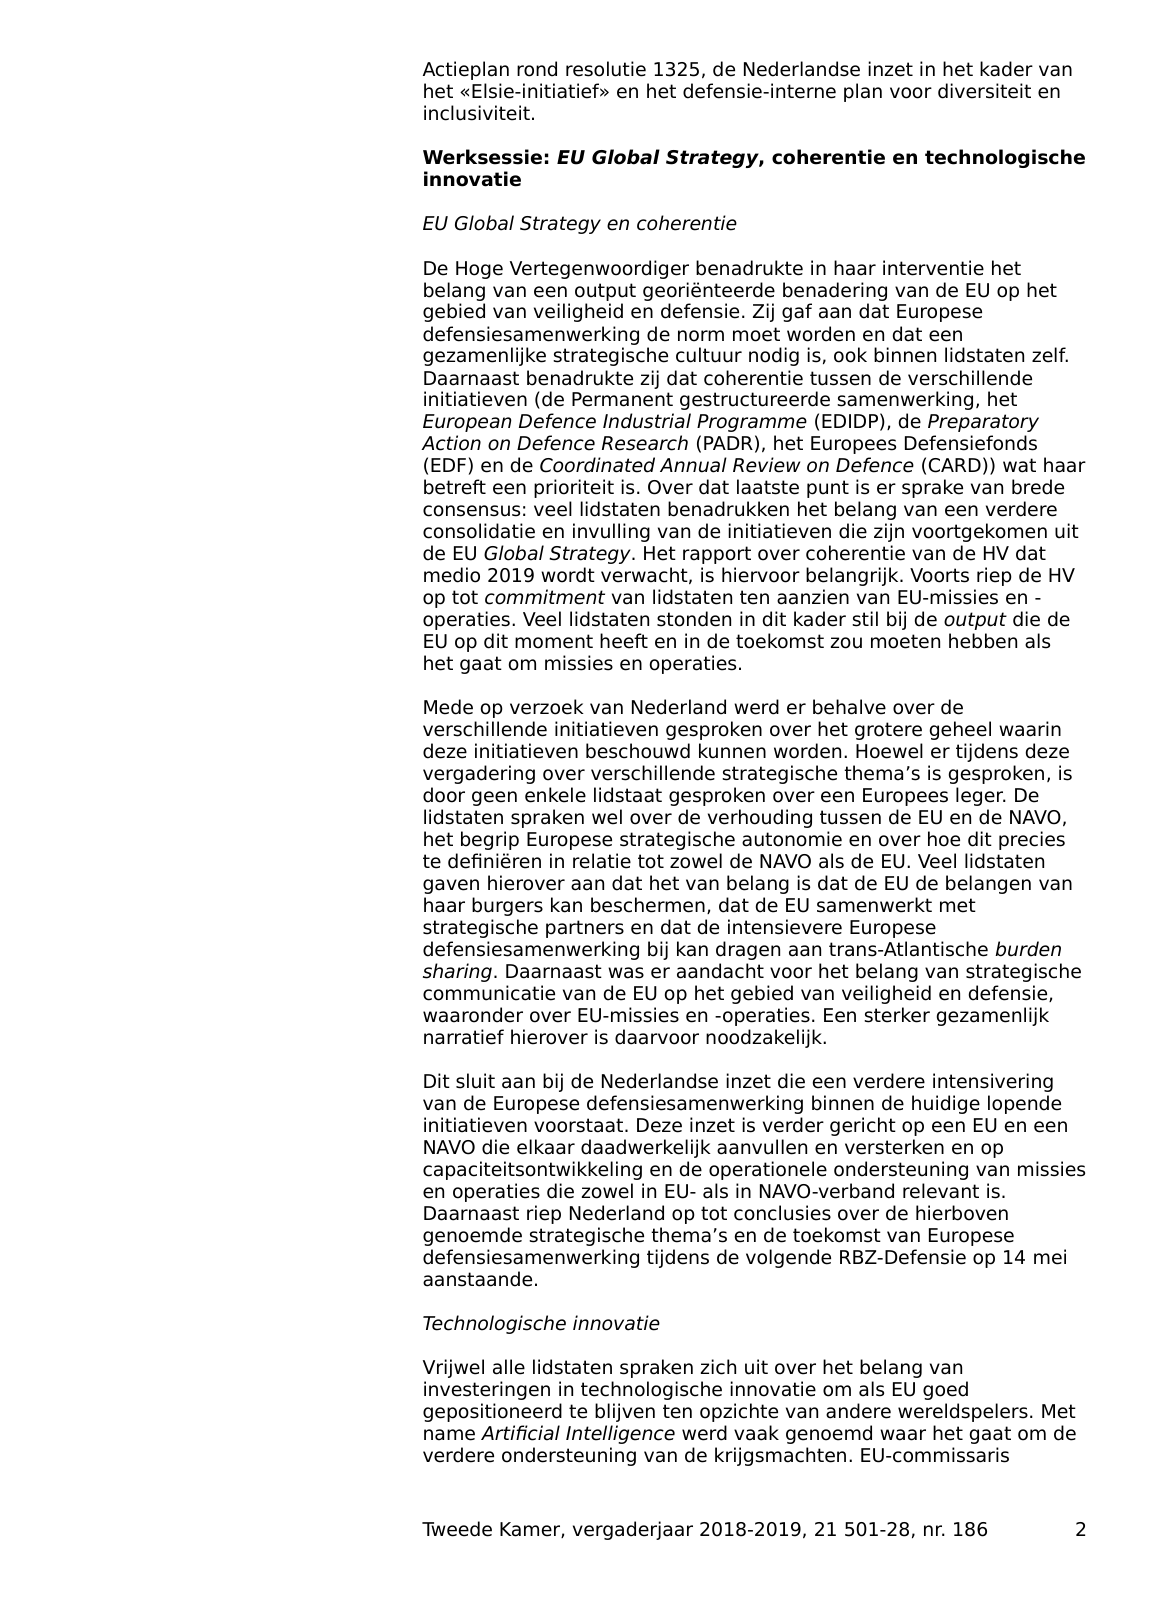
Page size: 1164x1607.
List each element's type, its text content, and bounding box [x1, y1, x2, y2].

subtitle EU Global Strategy en coherentie [422, 213, 1087, 235]
text De Hoge Vertegenwoordiger benadrukte in haar interventie het belang van een output georiënteerde benadering van de EU op het gebied van veiligheid en defensie. Zij gaf aan dat Europese defensiesamenwerking de norm moet worden en dat een gezamenlijke strategische cultuur nodig is, ook binnen lidstaten zelf. Daarnaast benadrukte zij dat coherentie tussen de verschillende initiatieven (de Permanent gestructureerde samenwerking, het European Defence Industrial Programme (EDIDP), de Preparatory Action on Defence Research (PADR), het Europees Defensiefonds (EDF) en de Coordinated Annual Review on Defence (CARD)) wat haar betreft een prioriteit is. Over dat laatste punt is er sprake van brede consensus: veel lidstaten benadrukken het belang van een verdere consolidatie en invulling van de initiatieven die zijn voortgekomen uit de EU Global Strategy. Het rapport over coherentie van de HV dat medio 2019 wordt verwacht, is hiervoor belangrijk. Voorts riep de HV op tot commitment van lidstaten ten aanzien van EU-missies en -operaties. Veel lidstaten stonden in dit kader stil bij de output die de EU op dit moment heeft en in de toekomst zou moeten hebben als het gaat om missies en operaties. [422, 257, 1087, 675]
text Vrijwel alle lidstaten spraken zich uit over het belang van investeringen in technologische innovatie om als EU goed gepositioneerd te blijven ten opzichte van andere wereldspelers. Met name Artificial Intelligence werd vaak genoemd waar het gaat om de verdere ondersteuning van de krijgsmachten. EU-commissaris [422, 1357, 1087, 1467]
subtitle Technologische innovatie [422, 1313, 1087, 1335]
text Actieplan rond resolutie 1325, de Nederlandse inzet in het kader van het «Elsie-initiatief» en het defensie-interne plan voor diversiteit en inclusiviteit. [422, 59, 1087, 125]
text Dit sluit aan bij de Nederlandse inzet die een verdere intensivering van de Europese defensiesamenwerking binnen de huidige lopende initiatieven voorstaat. Deze inzet is verder gericht op een EU en een NAVO die elkaar daadwerkelijk aanvullen en versterken en op capaciteitsontwikkeling en de operationele ondersteuning van missies en operaties die zowel in EU- als in NAVO-verband relevant is. Daarnaast riep Nederland op tot conclusies over de hierboven genoemde strategische thema’s en de toekomst van Europese defensiesamenwerking tijdens de volgende RBZ-Defensie op 14 mei aanstaande. [422, 1071, 1087, 1291]
subtitle Werksessie: EU Global Strategy, coherentie en technologische innovatie [422, 147, 1087, 191]
text Mede op verzoek van Nederland werd er behalve over de verschillende initiatieven gesproken over het grotere geheel waarin deze initiatieven beschouwd kunnen worden. Hoewel er tijdens deze vergadering over verschillende strategische thema’s is gesproken, is door geen enkele lidstaat gesproken over een Europees leger. De lidstaten spraken wel over de verhouding tussen de EU en de NAVO, het begrip Europese strategische autonomie en over hoe dit precies te definiëren in relatie tot zowel de NAVO als de EU. Veel lidstaten gaven hierover aan dat het van belang is dat de EU de belangen van haar burgers kan beschermen, dat de EU samenwerkt met strategische partners en dat de intensievere Europese defensiesamenwerking bij kan dragen aan trans-Atlantische burden sharing. Daarnaast was er aandacht voor het belang van strategische communicatie van de EU op het gebied van veiligheid en defensie, waaronder over EU-missies en -operaties. Een sterker gezamenlijk narratief hierover is daarvoor noodzakelijk. [422, 697, 1087, 1049]
